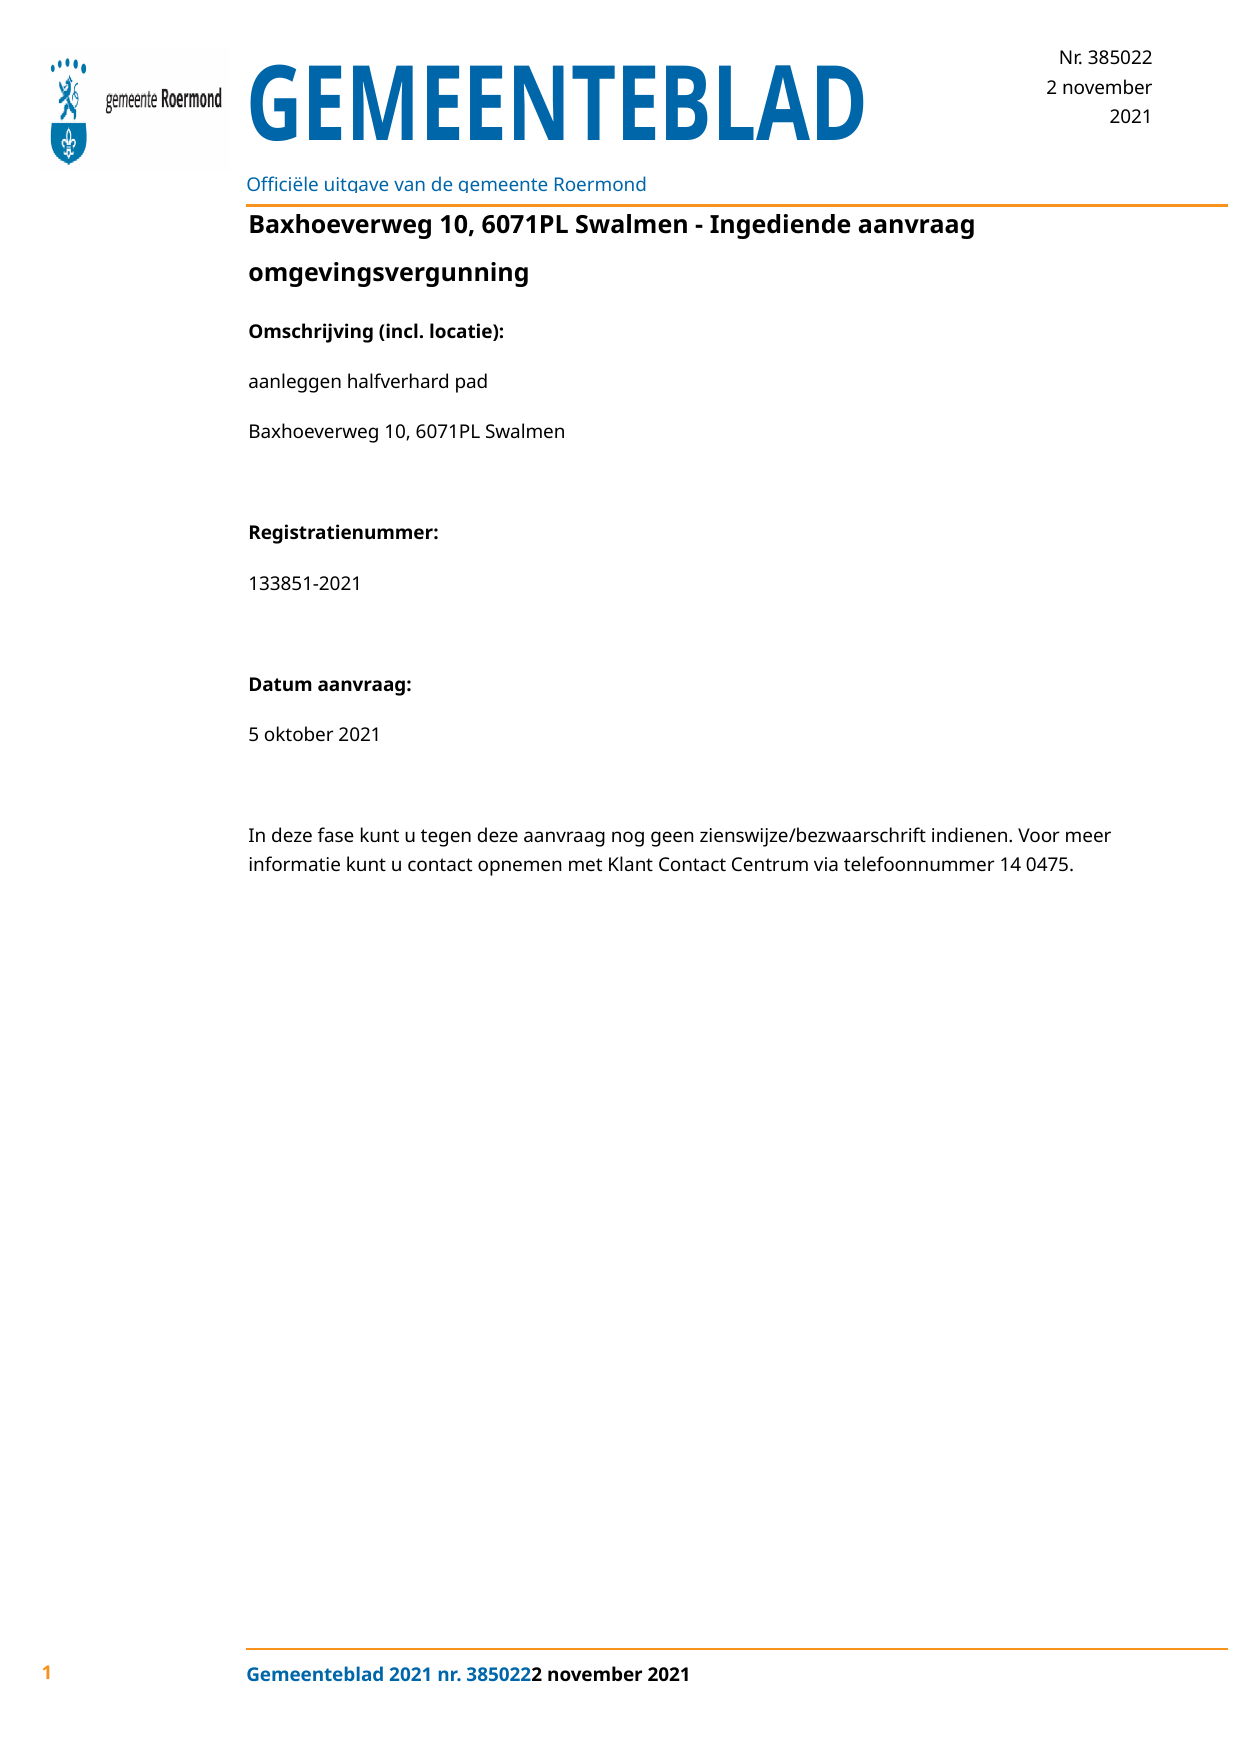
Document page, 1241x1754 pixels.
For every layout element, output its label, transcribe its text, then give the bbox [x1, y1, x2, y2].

text Datum aanvraag: [248, 671, 1152, 697]
text aanleggen halfverhard pad [248, 368, 1152, 394]
text 5 oktober 2021 [248, 721, 1152, 747]
text Omschrijving (incl. locatie): [248, 318, 1152, 344]
text 133851-2021 [248, 570, 1152, 596]
picture [41, 47, 231, 172]
text Baxhoeverweg 10, 6071PL Swalmen - Ingediende aanvraag omgevingsvergunning [248, 207, 1152, 288]
text Registratienummer: [248, 519, 1152, 545]
text Baxhoeverweg 10, 6071PL Swalmen [248, 419, 1152, 444]
text In deze fase kunt u tegen deze aanvraag nog geen zienswijze/bezwaarschrift indienen. Voor meer informatie kunt u contact opnemen met Klant Contact Centrum via telefoonnummer 14 0475. [248, 822, 1152, 877]
